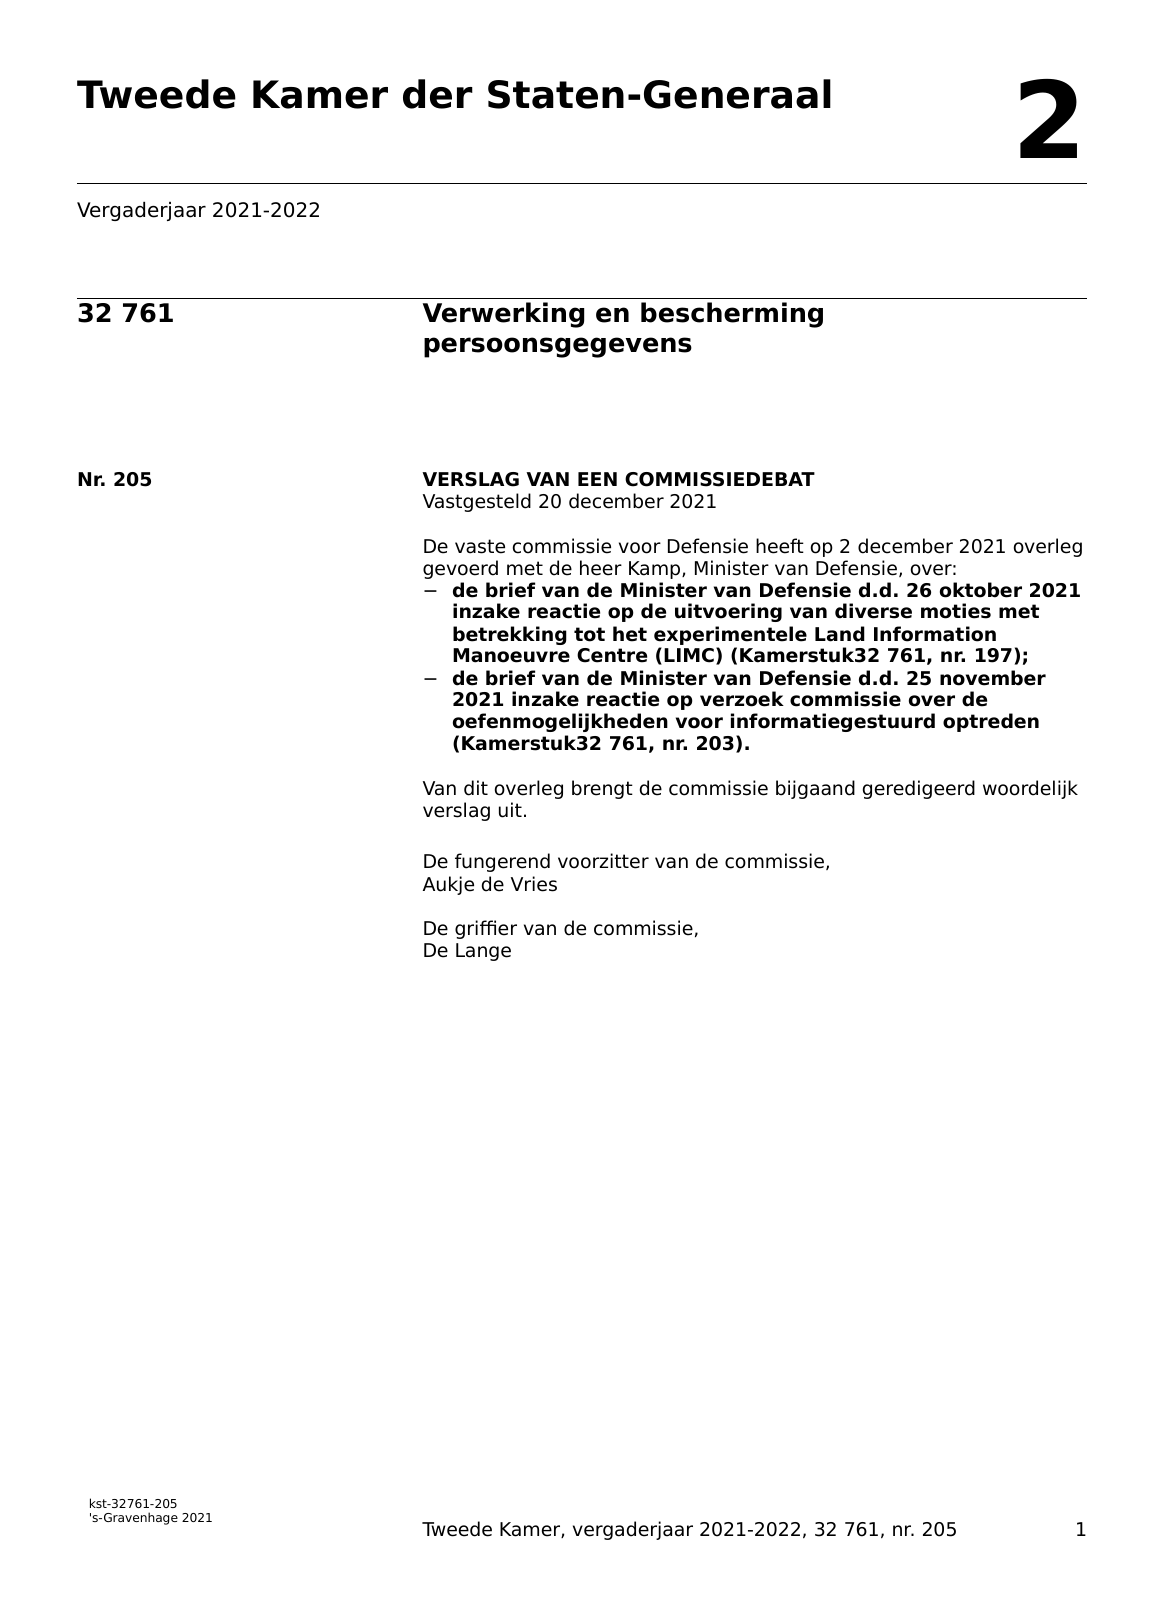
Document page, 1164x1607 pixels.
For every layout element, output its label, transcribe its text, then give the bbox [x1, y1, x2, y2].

text De fungerend voorzitter van de commissie, Aukje de Vries [422, 851, 1087, 895]
subtitle 32 761 Verwerking en bescherming persoonsgegevens [77, 299, 1087, 358]
subtitle Nr. 205 VERSLAG VAN EEN COMMISSIEDEBAT [77, 469, 1087, 491]
table_header 2 [886, 59, 1087, 183]
text kst-32761-205 [88, 1497, 323, 1511]
text Vastgesteld 20 december 2021 [422, 491, 1087, 513]
text 's-Gravenhage 2021 [88, 1511, 323, 1525]
text Van dit overleg brengt de commissie bijgaand geredigeerd woordelijk verslag uit. [422, 777, 1087, 821]
text − de brief van de Minister van Defensie d.d. 26 oktober 2021 inzake reactie op de uitvoering van diverse moties met betrekking tot het experimentele Land Information Manoeuvre Centre (LIMC) (Kamerstuk32 761, nr. 197); [422, 579, 1087, 667]
text − de brief van de Minister van Defensie d.d. 25 november 2021 inzake reactie op verzoek commissie over de oefenmogelijkheden voor informatiegestuurd optreden (Kamerstuk32 761, nr. 203). [422, 667, 1087, 755]
table_cell Vergaderjaar 2021-2022 [77, 184, 1087, 298]
text De griffier van de commissie, De Lange [422, 918, 1087, 962]
table_header Tweede Kamer der Staten-Generaal [77, 59, 886, 183]
text De vaste commissie voor Defensie heeft op 2 december 2021 overleg gevoerd met de heer Kamp, Minister van Defensie, over: [422, 536, 1087, 579]
